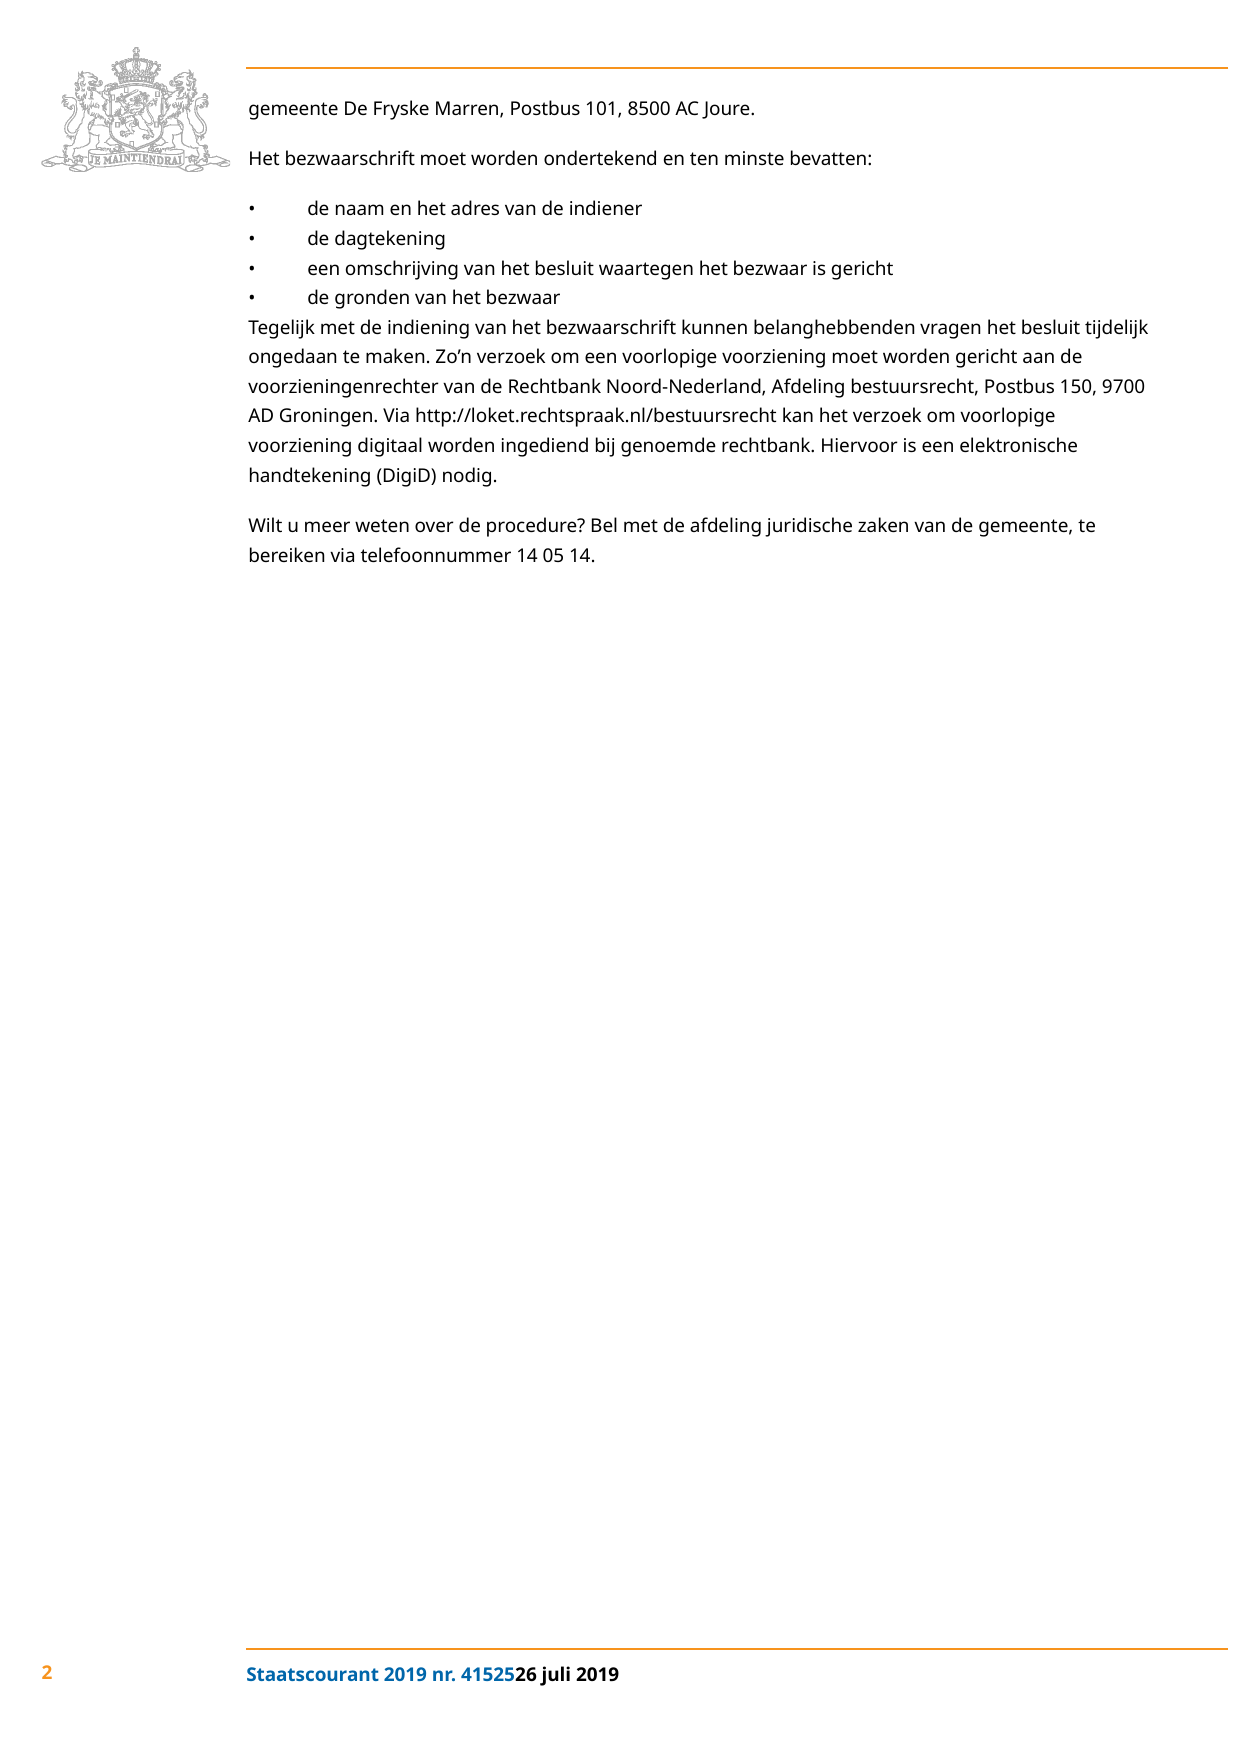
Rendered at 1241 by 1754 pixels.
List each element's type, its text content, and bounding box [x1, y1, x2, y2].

text Het bezwaarschrift moet worden ondertekend en ten minste bevatten: [248, 145, 1152, 171]
list de dagtekening [248, 225, 1152, 251]
list de naam en het adres van de indiener [248, 196, 1152, 221]
picture [41, 47, 231, 172]
list een omschrijving van het besluit waartegen het bezwaar is gericht [248, 255, 1152, 281]
list de gronden van het bezwaar [248, 284, 1152, 310]
text Wilt u meer weten over de procedure? Bel met de afdeling juridische zaken van de gemeente, te bereiken via telefoonnummer 14 05 14. [248, 512, 1152, 568]
text Tegelijk met de indiening van het bezwaarschrift kunnen belanghebbenden vragen het besluit tijdelijk ongedaan te maken. Zo’n verzoek om een voorlopige voorziening moet worden gericht aan de voorzieningenrechter van de Rechtbank Noord-Nederland, Afdeling bestuursrecht, Postbus 150, 9700 AD Groningen. Via http://loket.rechtspraak.nl/bestuursrecht kan het verzoek om voorlopige voorziening digitaal worden ingediend bij genoemde rechtbank. Hiervoor is een elektronische handtekening (DigiD) nodig. [248, 314, 1152, 488]
text gemeente De Fryske Marren, Postbus 101, 8500 AC Joure. [248, 95, 1152, 121]
